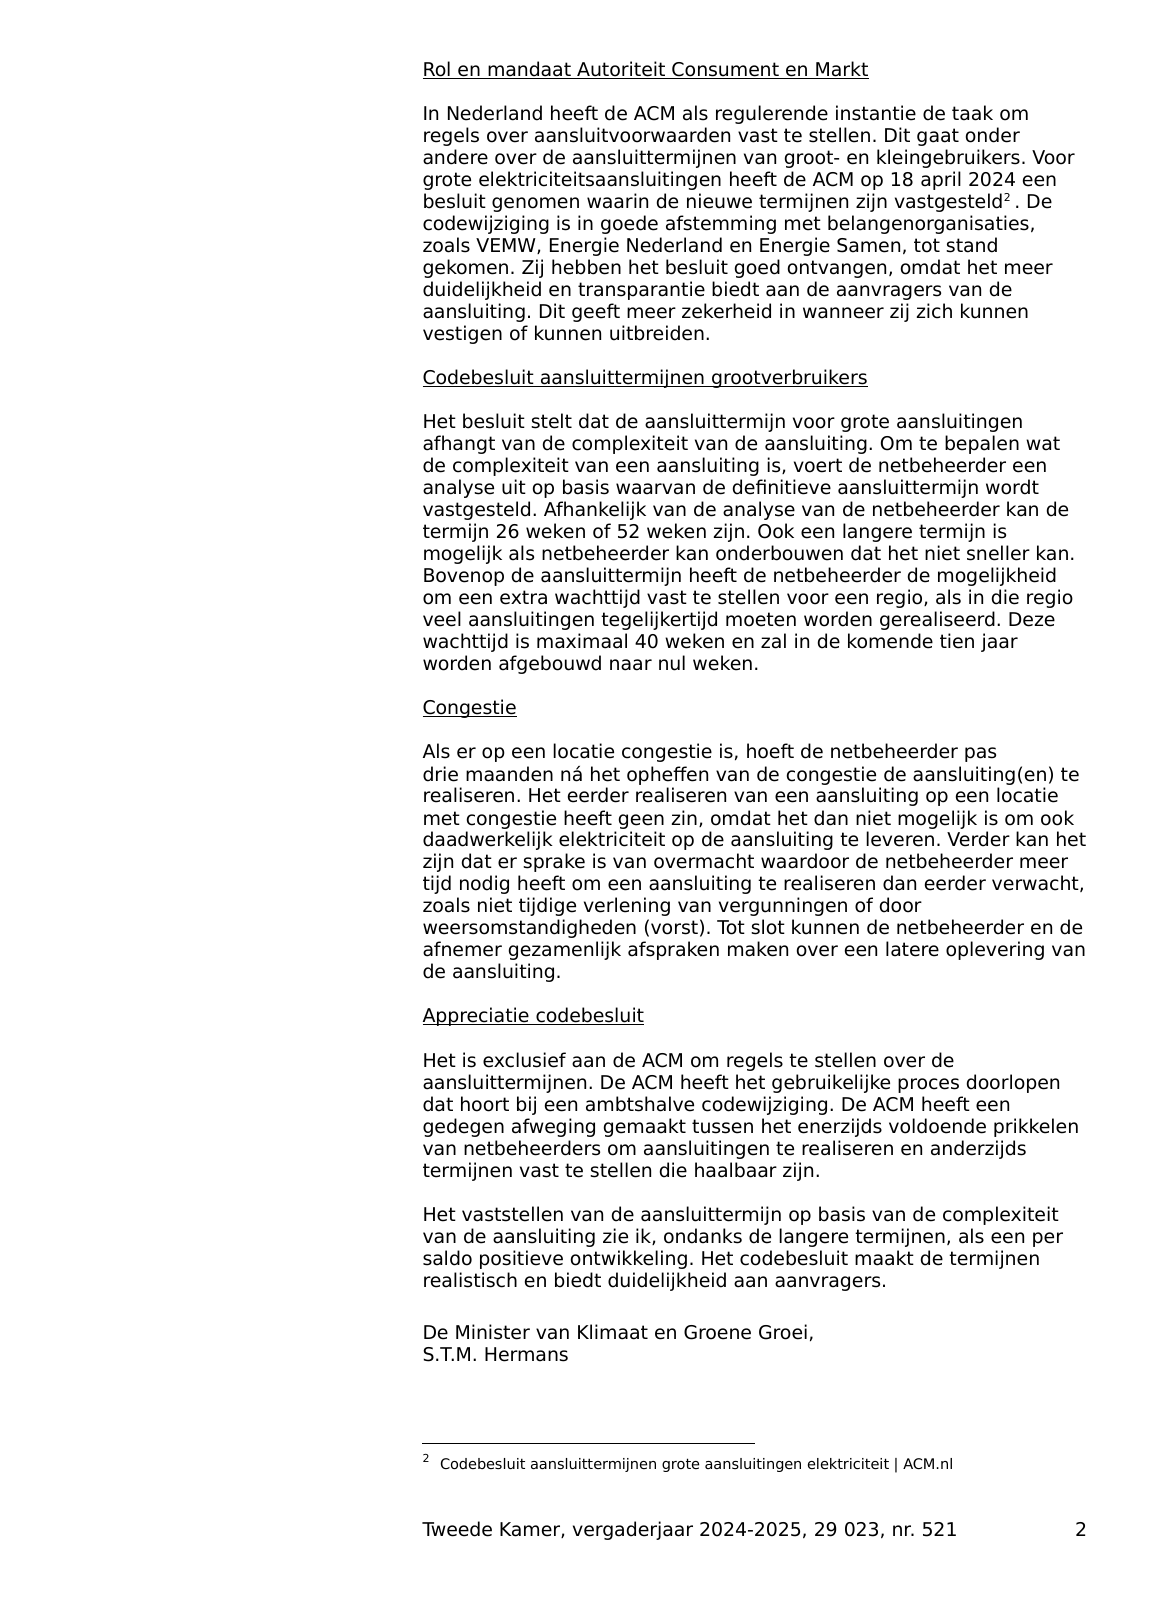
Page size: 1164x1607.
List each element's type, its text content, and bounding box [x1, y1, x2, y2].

text In Nederland heeft de ACM als regulerende instantie de taak om regels over aansluitvoorwaarden vast te stellen. Dit gaat onder andere over de aansluittermijnen van groot- en kleingebruikers. Voor grote elektriciteitsaansluitingen heeft de ACM op 18 april 2024 een besluit genomen waarin de nieuwe termijnen zijn vastgesteld. De codewijziging is in goede afstemming met belangenorganisaties, zoals VEMW, Energie Nederland en Energie Samen, tot stand gekomen. Zij hebben het besluit goed ontvangen, omdat het meer duidelijkheid en transparantie biedt aan de aanvragers van de aansluiting. Dit geeft meer zekerheid in wanneer zij zich kunnen vestigen of kunnen uitbreiden. [422, 103, 1087, 345]
text Het is exclusief aan de ACM om regels te stellen over de aansluittermijnen. De ACM heeft het gebruikelijke proces doorlopen dat hoort bij een ambtshalve codewijziging. De ACM heeft een gedegen afweging gemaakt tussen het enerzijds voldoende prikkelen van netbeheerders om aansluitingen te realiseren en anderzijds termijnen vast te stellen die haalbaar zijn. [422, 1049, 1087, 1181]
subtitle Congestie [422, 697, 1087, 719]
text Codebesluit aansluittermijnen grote aansluitingen elektriciteit | ACM.nl [422, 1452, 1087, 1474]
subtitle Rol en mandaat Autoriteit Consument en Markt [422, 59, 1087, 81]
subtitle Appreciatie codebesluit [422, 1005, 1087, 1027]
text De Minister van Klimaat en Groene Groei, S.T.M. Hermans [422, 1322, 1087, 1366]
text Als er op een locatie congestie is, hoeft de netbeheerder pas drie maanden ná het opheffen van de congestie de aansluiting(en) te realiseren. Het eerder realiseren van een aansluiting op een locatie met congestie heeft geen zin, omdat het dan niet mogelijk is om ook daadwerkelijk elektriciteit op de aansluiting te leveren. Verder kan het zijn dat er sprake is van overmacht waardoor de netbeheerder meer tijd nodig heeft om een aansluiting te realiseren dan eerder verwacht, zoals niet tijdige verlening van vergunningen of door weersomstandigheden (vorst). Tot slot kunnen de netbeheerder en de afnemer gezamenlijk afspraken maken over een latere oplevering van de aansluiting. [422, 741, 1087, 983]
text Het vaststellen van de aansluittermijn op basis van de complexiteit van de aansluiting zie ik, ondanks de langere termijnen, als een per saldo positieve ontwikkeling. Het codebesluit maakt de termijnen realistisch en biedt duidelijkheid aan aanvragers. [422, 1204, 1087, 1292]
subtitle Codebesluit aansluittermijnen grootverbruikers [422, 367, 1087, 389]
text Het besluit stelt dat de aansluittermijn voor grote aansluitingen afhangt van de complexiteit van de aansluiting. Om te bepalen wat de complexiteit van een aansluiting is, voert de netbeheerder een analyse uit op basis waarvan de definitieve aansluittermijn wordt vastgesteld. Afhankelijk van de analyse van de netbeheerder kan de termijn 26 weken of 52 weken zijn. Ook een langere termijn is mogelijk als netbeheerder kan onderbouwen dat het niet sneller kan. Bovenop de aansluittermijn heeft de netbeheerder de mogelijkheid om een extra wachttijd vast te stellen voor een regio, als in die regio veel aansluitingen tegelijkertijd moeten worden gerealiseerd. Deze wachttijd is maximaal 40 weken en zal in de komende tien jaar worden afgebouwd naar nul weken. [422, 411, 1087, 675]
